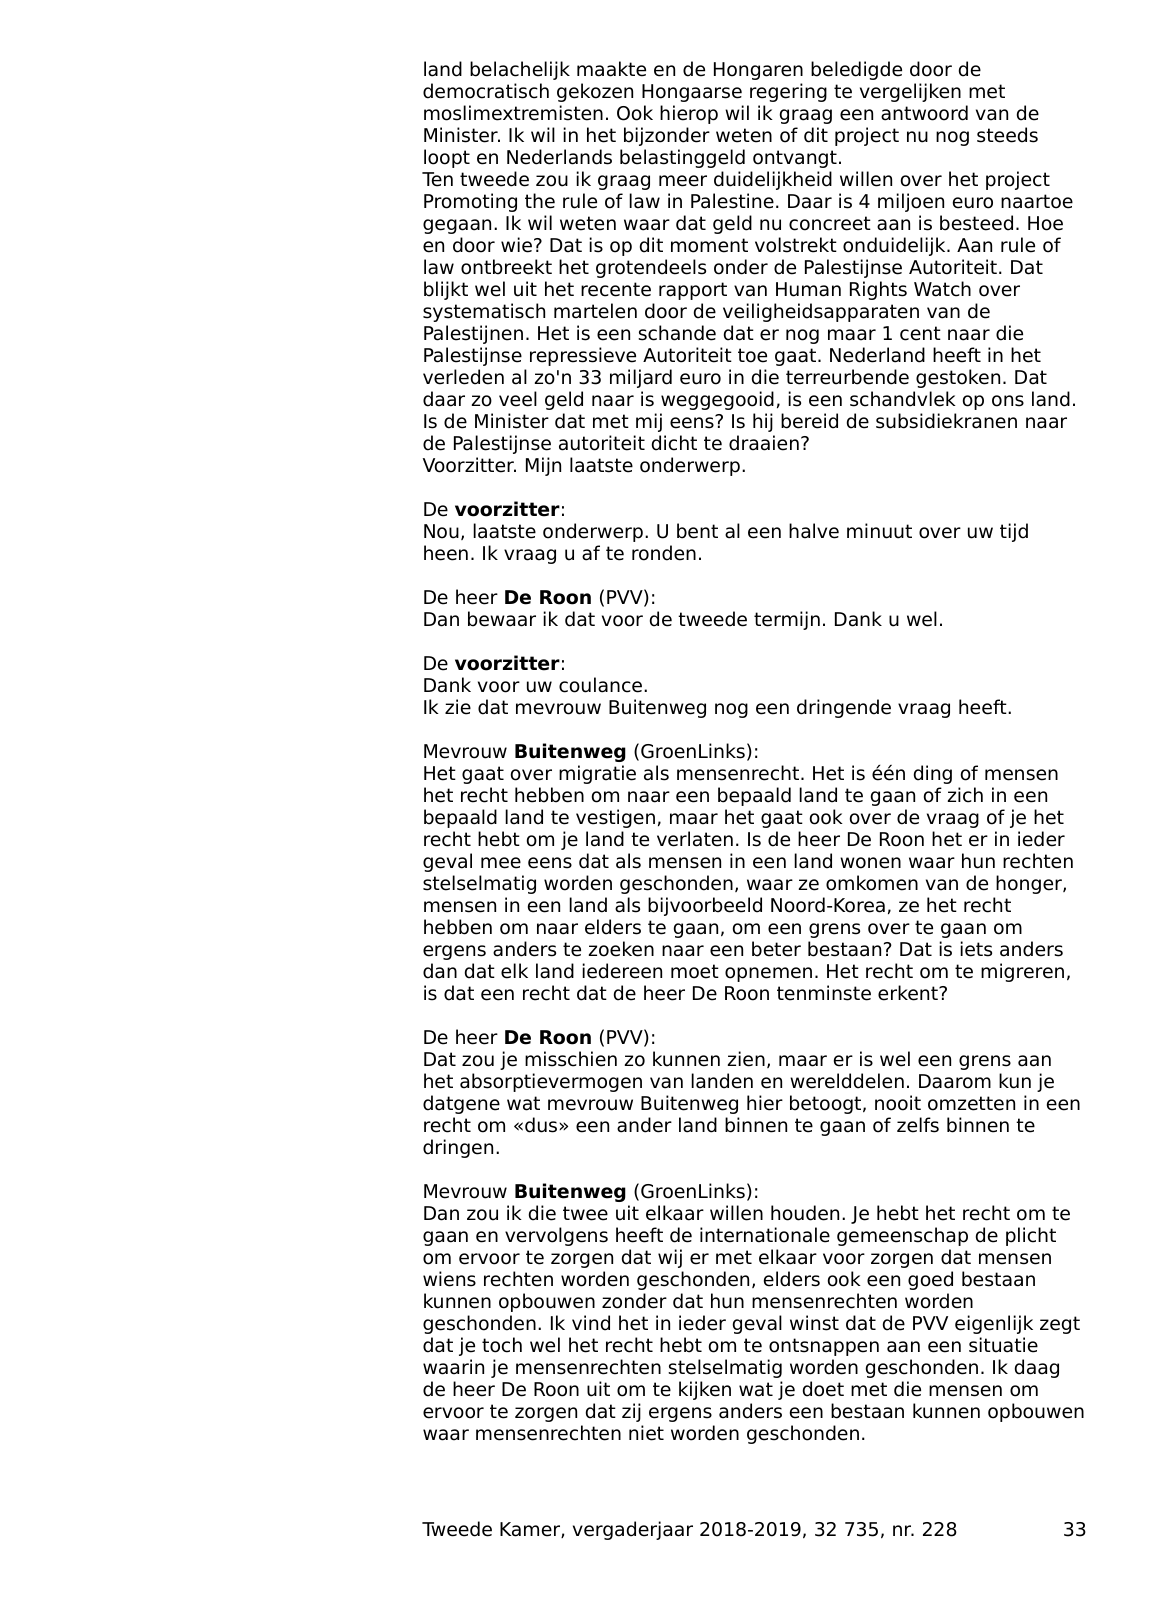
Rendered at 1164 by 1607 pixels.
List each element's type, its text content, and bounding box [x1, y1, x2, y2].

text Voorzitter. Mijn laatste onderwerp. [422, 455, 1087, 477]
text Het gaat over migratie als mensenrecht. Het is één ding of mensen het recht hebben om naar een bepaald land te gaan of zich in een bepaald land te vestigen, maar het gaat ook over de vraag of je het recht hebt om je land te verlaten. Is de heer De Roon het er in ieder geval mee eens dat als mensen in een land wonen waar hun rechten stelselmatig worden geschonden, waar ze omkomen van de honger, mensen in een land als bijvoorbeeld Noord-Korea, ze het recht hebben om naar elders te gaan, om een grens over te gaan om ergens anders te zoeken naar een beter bestaan? Dat is iets anders dan dat elk land iedereen moet opnemen. Het recht om te migreren, is dat een recht dat de heer De Roon tenminste erkent? [422, 763, 1087, 1005]
text Ten tweede zou ik graag meer duidelijkheid willen over het project Promoting the rule of law in Palestine. Daar is 4 miljoen euro naartoe gegaan. Ik wil weten waar dat geld nu concreet aan is besteed. Hoe en door wie? Dat is op dit moment volstrekt onduidelijk. Aan rule of law ontbreekt het grotendeels onder de Palestijnse Autoriteit. Dat blijkt wel uit het recente rapport van Human Rights Watch over systematisch martelen door de veiligheidsapparaten van de Palestijnen. Het is een schande dat er nog maar 1 cent naar die Palestijnse repressieve Autoriteit toe gaat. Nederland heeft in het verleden al zo'n 33 miljard euro in die terreurbende gestoken. Dat daar zo veel geld naar is weggegooid, is een schandvlek op ons land. Is de Minister dat met mij eens? Is hij bereid de subsidiekranen naar de Palestijnse autoriteit dicht te draaien? [422, 169, 1087, 455]
text Dank voor uw coulance. [422, 675, 1087, 697]
text Nou, laatste onderwerp. U bent al een halve minuut over uw tijd heen. Ik vraag u af te ronden. [422, 521, 1087, 565]
text Mevrouw Buitenweg (GroenLinks): [422, 741, 1087, 763]
text land belachelijk maakte en de Hongaren beledigde door de democratisch gekozen Hongaarse regering te vergelijken met moslimextremisten. Ook hierop wil ik graag een antwoord van de Minister. Ik wil in het bijzonder weten of dit project nu nog steeds loopt en Nederlands belastinggeld ontvangt. [422, 59, 1087, 169]
text Dan bewaar ik dat voor de tweede termijn. Dank u wel. [422, 609, 1087, 631]
text De heer De Roon (PVV): [422, 587, 1087, 609]
text Ik zie dat mevrouw Buitenweg nog een dringende vraag heeft. [422, 697, 1087, 719]
text Dan zou ik die twee uit elkaar willen houden. Je hebt het recht om te gaan en vervolgens heeft de internationale gemeenschap de plicht om ervoor te zorgen dat wij er met elkaar voor zorgen dat mensen wiens rechten worden geschonden, elders ook een goed bestaan kunnen opbouwen zonder dat hun mensenrechten worden geschonden. Ik vind het in ieder geval winst dat de PVV eigenlijk zegt dat je toch wel het recht hebt om te ontsnappen aan een situatie waarin je mensenrechten stelselmatig worden geschonden. Ik daag de heer De Roon uit om te kijken wat je doet met die mensen om ervoor te zorgen dat zij ergens anders een bestaan kunnen opbouwen waar mensenrechten niet worden geschonden. [422, 1203, 1087, 1445]
text De voorzitter: [422, 499, 1087, 521]
text De voorzitter: [422, 653, 1087, 675]
text Mevrouw Buitenweg (GroenLinks): [422, 1181, 1087, 1203]
text Dat zou je misschien zo kunnen zien, maar er is wel een grens aan het absorptievermogen van landen en werelddelen. Daarom kun je datgene wat mevrouw Buitenweg hier betoogt, nooit omzetten in een recht om «dus» een ander land binnen te gaan of zelfs binnen te dringen. [422, 1049, 1087, 1159]
text De heer De Roon (PVV): [422, 1027, 1087, 1049]
